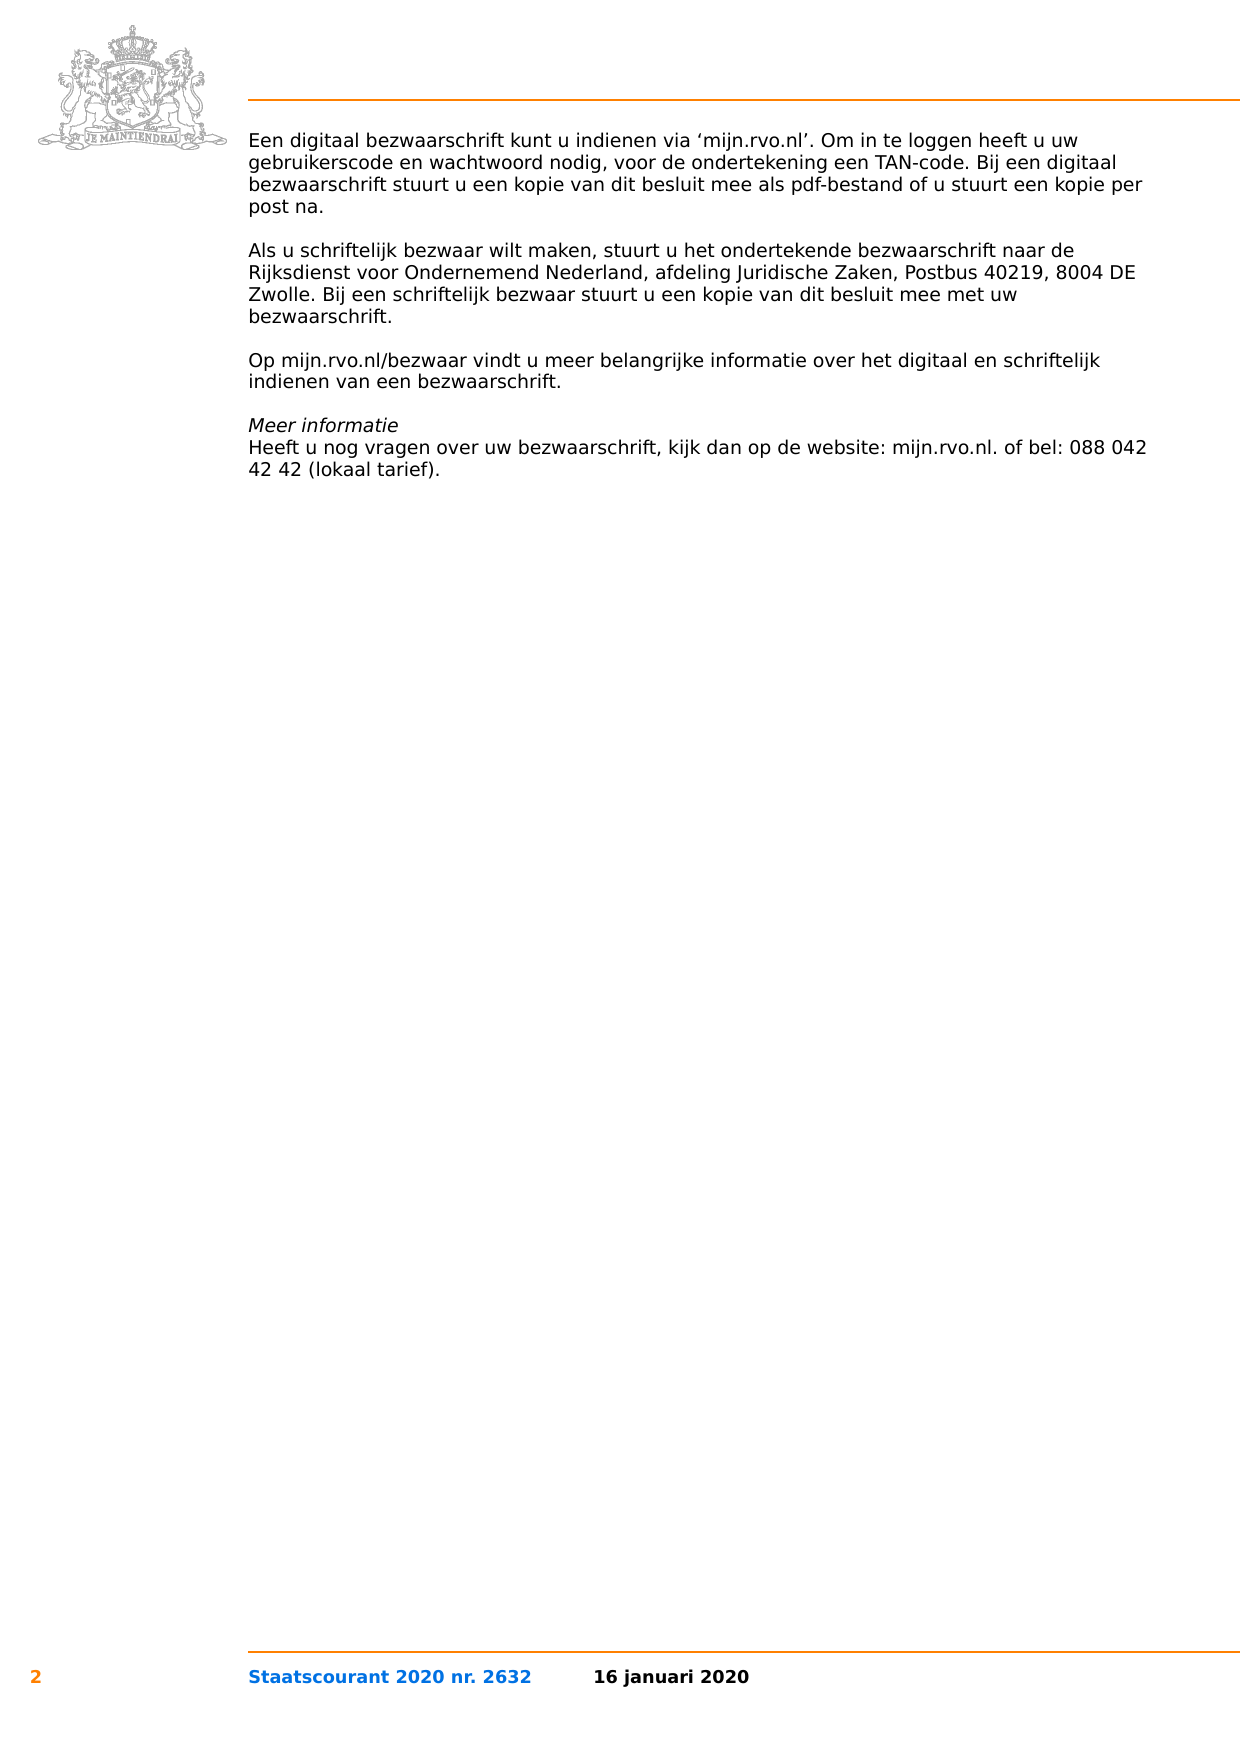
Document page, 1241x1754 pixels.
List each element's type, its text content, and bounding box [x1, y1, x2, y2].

text Als u schriftelijk bezwaar wilt maken, stuurt u het ondertekende bezwaarschrift naar de Rijksdienst voor Ondernemend Nederland, afdeling Juridische Zaken, Postbus 40219, 8004 DE Zwolle. Bij een schriftelijk bezwaar stuurt u een kopie van dit besluit mee met uw bezwaarschrift. [248, 240, 1163, 328]
text Een digitaal bezwaarschrift kunt u indienen via ‘mijn.rvo.nl’. Om in te loggen heeft u uw gebruikerscode en wachtwoord nodig, voor de ondertekening een TAN-code. Bij een digitaal bezwaarschrift stuurt u een kopie van dit besluit mee als pdf-bestand of u stuurt een kopie per post na. [248, 130, 1163, 218]
text Heeft u nog vragen over uw bezwaarschrift, kijk dan op de website: mijn.rvo.nl. of bel: 088 042 42 42 (lokaal tarief). [248, 437, 1163, 481]
text Meer informatie [248, 415, 1163, 437]
text Op mijn.rvo.nl/bezwaar vindt u meer belangrijke informatie over het digitaal en schriftelijk indienen van een bezwaarschrift. [248, 349, 1163, 393]
picture [38, 25, 227, 150]
